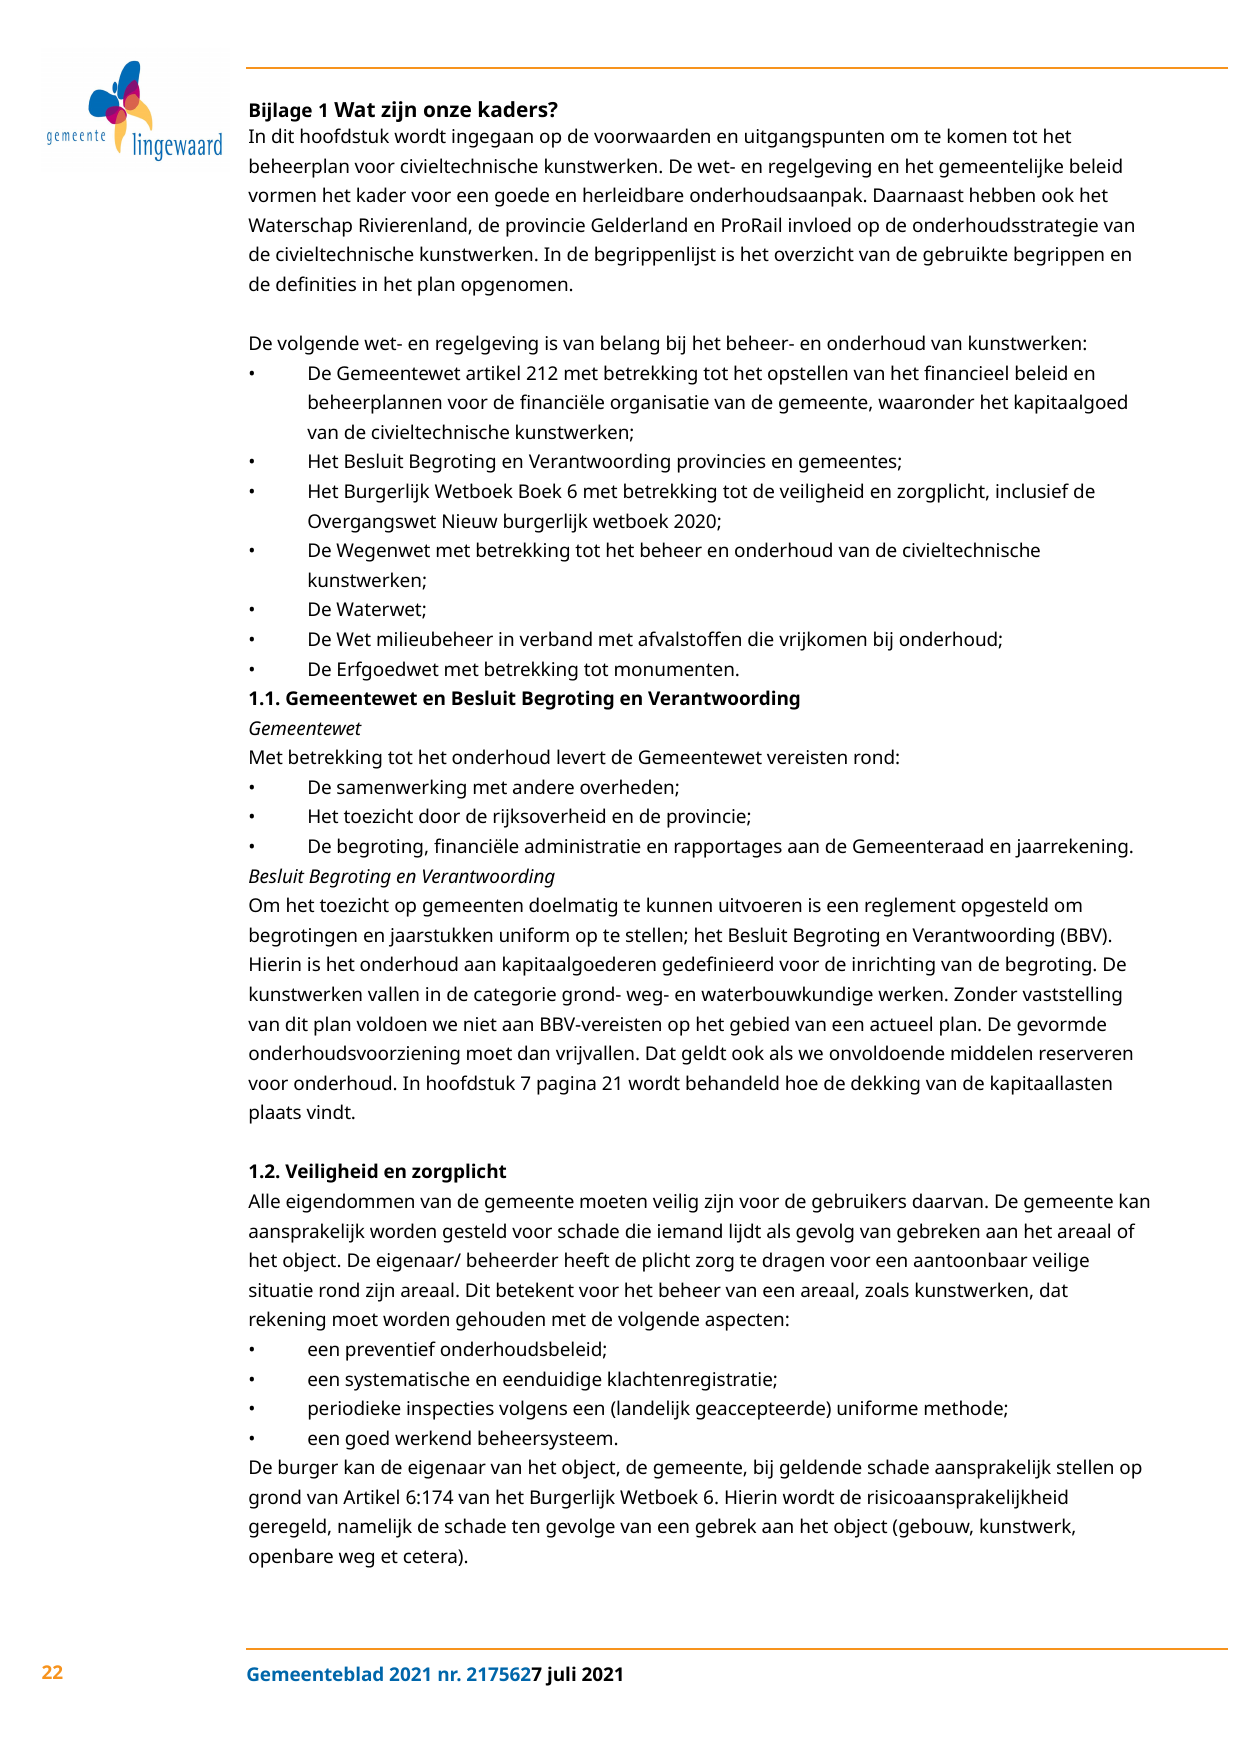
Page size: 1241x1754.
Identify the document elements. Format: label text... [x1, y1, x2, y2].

text 1.1. Gemeentewet en Besluit Begroting en Verantwoording [248, 685, 1152, 711]
text Met betrekking tot het onderhoud levert de Gemeentewet vereisten rond: [248, 744, 1152, 770]
text In dit hoofdstuk wordt ingegaan op de voorwaarden en uitgangspunten om te komen tot het beheerplan voor civieltechnische kunstwerken. De wet- en regelgeving en het gemeentelijke beleid vormen het kader voor een goede en herleidbare onderhoudsaanpak. Daarnaast hebben ook het Waterschap Rivierenland, de provincie Gelderland en ProRail invloed op de onderhoudsstrategie van de civieltechnische kunstwerken. In de begrippenlijst is het overzicht van de gebruikte begrippen en de definities in het plan opgenomen. [248, 123, 1152, 297]
list een preventief onderhoudsbeleid; [248, 1336, 1152, 1362]
text Gemeentewet [248, 715, 1152, 741]
list een goed werkend beheersysteem. [248, 1425, 1152, 1451]
text Besluit Begroting en Verantwoording [248, 863, 1152, 889]
list De Waterwet; [248, 597, 1152, 622]
text De burger kan de eigenaar van het object, de gemeente, bij geldende schade aansprakelijk stellen op grond van Artikel 6:174 van het Burgerlijk Wetboek 6. Hierin wordt de risicoaansprakelijkheid geregeld, namelijk de schade ten gevolge van een gebrek aan het object (gebouw, kunstwerk, openbare weg et cetera). [248, 1454, 1152, 1569]
list De Erfgoedwet met betrekking tot monumenten. [248, 656, 1152, 682]
list De begroting, financiële administratie en rapportages aan de Gemeenteraad en jaarrekening. [248, 833, 1152, 859]
picture [41, 47, 231, 172]
text Bijlage 1 Wat zijn onze kaders? [248, 95, 1152, 123]
list De Wet milieubeheer in verband met afvalstoffen die vrijkomen bij onderhoud; [248, 626, 1152, 652]
text Om het toezicht op gemeenten doelmatig te kunnen uitvoeren is een reglement opgesteld om begrotingen en jaarstukken uniform op te stellen; het Besluit Begroting en Verantwoording (BBV). Hierin is het onderhoud aan kapitaalgoederen gedefinieerd voor de inrichting van de begroting. De kunstwerken vallen in de categorie grond- weg- en waterbouwkundige werken. Zonder vaststelling van dit plan voldoen we niet aan BBV-vereisten op het gebied van een actueel plan. De gevormde onderhoudsvoorziening moet dan vrijvallen. Dat geldt ook als we onvoldoende middelen reserveren voor onderhoud. In hoofdstuk 7 pagina 21 wordt behandeld hoe de dekking van de kapitaallasten plaats vindt. [248, 892, 1152, 1125]
list De Wegenwet met betrekking tot het beheer en onderhoud van de civieltechnische kunstwerken; [248, 537, 1152, 593]
list Het Besluit Begroting en Verantwoording provincies en gemeentes; [248, 449, 1152, 474]
text De volgende wet- en regelgeving is van belang bij het beheer- en onderhoud van kunstwerken: [248, 330, 1152, 356]
text Alle eigendommen van de gemeente moeten veilig zijn voor de gebruikers daarvan. De gemeente kan aansprakelijk worden gesteld voor schade die iemand lijdt als gevolg van gebreken aan het areaal of het object. De eigenaar/ beheerder heeft de plicht zorg te dragen voor een aantoonbaar veilige situatie rond zijn areaal. Dit betekent voor het beheer van een areaal, zoals kunstwerken, dat rekening moet worden gehouden met de volgende aspecten: [248, 1188, 1152, 1332]
list Het Burgerlijk Wetboek Boek 6 met betrekking tot de veiligheid en zorgplicht, inclusief de Overgangswet Nieuw burgerlijk wetboek 2020; [248, 478, 1152, 534]
list De samenwerking met andere overheden; [248, 774, 1152, 800]
list periodieke inspecties volgens een (landelijk geaccepteerde) uniforme methode; [248, 1395, 1152, 1421]
list Het toezicht door de rijksoverheid en de provincie; [248, 804, 1152, 829]
list De Gemeentewet artikel 212 met betrekking tot het opstellen van het financieel beleid en beheerplannen voor de financiële organisatie van de gemeente, waaronder het kapitaalgoed van de civieltechnische kunstwerken; [248, 360, 1152, 445]
text 1.2. Veiligheid en zorgplicht [248, 1159, 1152, 1184]
list een systematische en eenduidige klachtenregistratie; [248, 1366, 1152, 1392]
